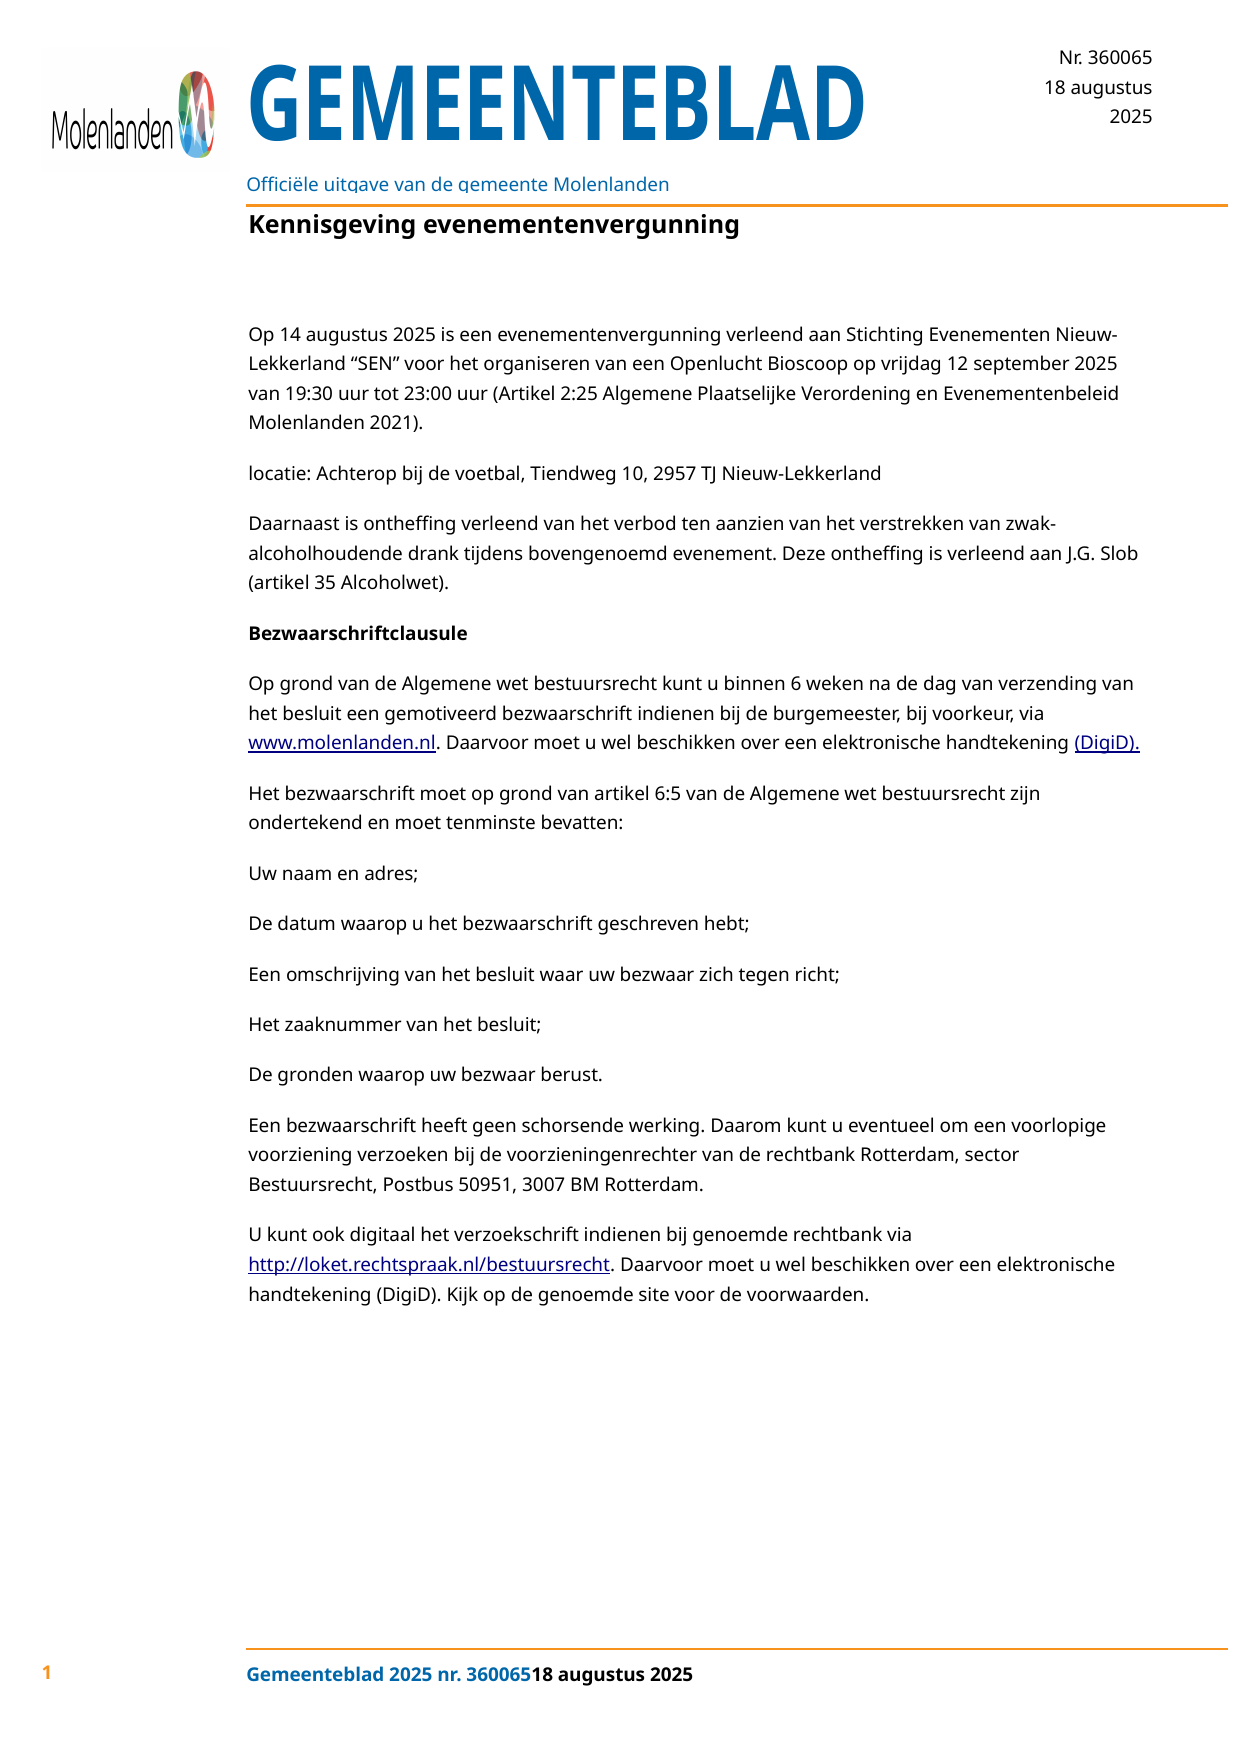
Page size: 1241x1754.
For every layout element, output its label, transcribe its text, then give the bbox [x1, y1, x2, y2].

text Een omschrijving van het besluit waar uw bezwaar zich tegen richt; [248, 961, 1152, 986]
text Het zaaknummer van het besluit; [248, 1011, 1152, 1037]
text Bezwaarschriftclausule [248, 620, 1152, 646]
text Het bezwaarschrift moet op grond van artikel 6:5 van de Algemene wet bestuursrecht zijn ondertekend en moet tenminste bevatten: [248, 780, 1152, 835]
text De gronden waarop uw bezwaar berust. [248, 1062, 1152, 1087]
text Kennisgeving evenementenvergunning [248, 207, 1152, 241]
text Een bezwaarschrift heeft geen schorsende werking. Daarom kunt u eventueel om een voorlopige voorziening verzoeken bij de voorzieningenrechter van de rechtbank Rotterdam, sector Bestuursrecht, Postbus 50951, 3007 BM Rotterdam. [248, 1112, 1152, 1197]
text Daarnaast is ontheffing verleend van het verbod ten aanzien van het verstrekken van zwak-alcoholhoudende drank tijdens bovengenoemd evenement. Deze ontheffing is verleend aan J.G. Slob (artikel 35 Alcoholwet). [248, 510, 1152, 595]
text De datum waarop u het bezwaarschrift geschreven hebt; [248, 910, 1152, 936]
text Uw naam en adres; [248, 860, 1152, 886]
text locatie: Achterop bij de voetbal, Tiendweg 10, 2957 TJ Nieuw-Lekkerland [248, 460, 1152, 486]
text Op 14 augustus 2025 is een evenementenvergunning verleend aan Stichting Evenementen Nieuw-Lekkerland “SEN” voor het organiseren van een Openlucht Bioscoop op vrijdag 12 september 2025 van 19:30 uur tot 23:00 uur (Artikel 2:25 Algemene Plaatselijke Verordening en Evenementenbeleid Molenlanden 2021). [248, 321, 1152, 435]
text U kunt ook digitaal het verzoekschrift indienen bij genoemde rechtbank via http://loket.rechtspraak.nl/bestuursrecht. Daarvoor moet u wel beschikken over een elektronische handtekening (DigiD). Kijk op de genoemde site voor de voorwaarden. [248, 1222, 1152, 1306]
text Op grond van de Algemene wet bestuursrecht kunt u binnen 6 weken na de dag van verzending van het besluit een gemotiveerd bezwaarschrift indienen bij de burgemeester, bij voorkeur, via www.molenlanden.nl. Daarvoor moet u wel beschikken over een elektronische handtekening (DigiD). [248, 670, 1152, 755]
picture [41, 47, 231, 172]
